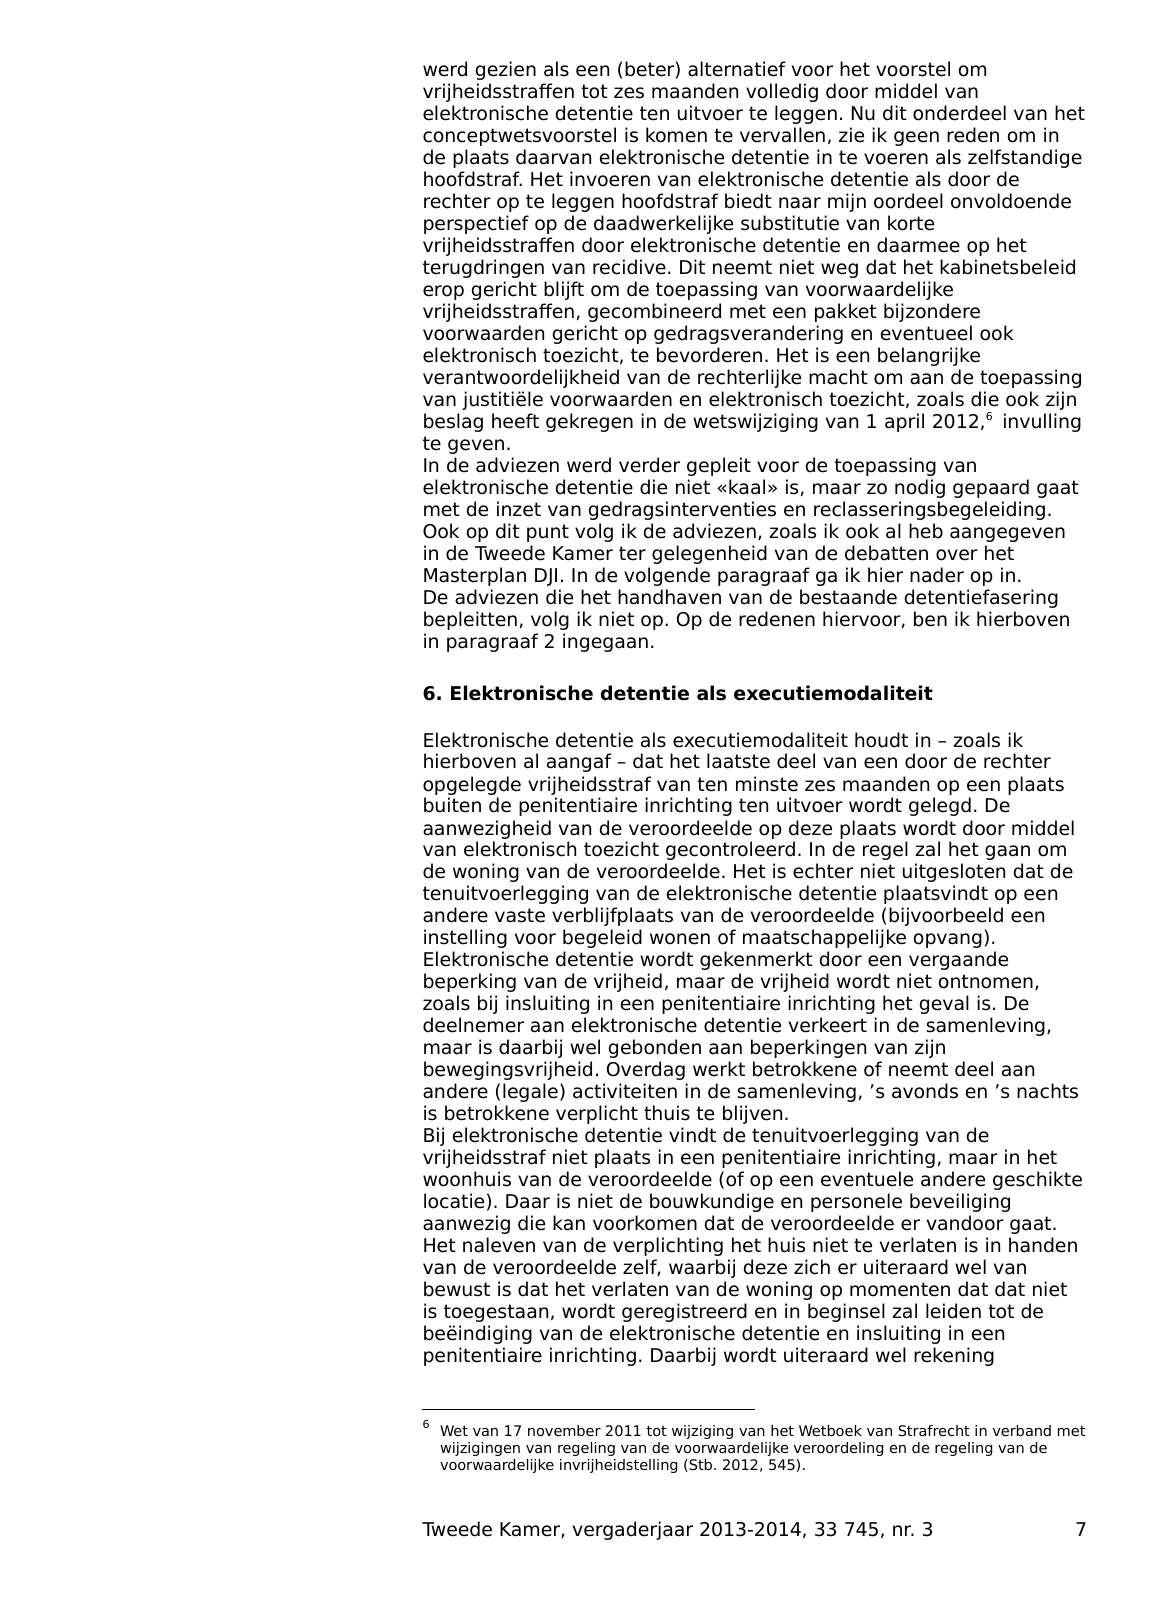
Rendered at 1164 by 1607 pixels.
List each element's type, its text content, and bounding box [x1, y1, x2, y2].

text De adviezen die het handhaven van de bestaande detentiefasering bepleitten, volg ik niet op. Op de redenen hiervoor, ben ik hierboven in paragraaf 2 ingegaan. [422, 587, 1087, 652]
subtitle 6. Elektronische detentie als executiemodaliteit [422, 682, 1087, 704]
text In de adviezen werd verder gepleit voor de toepassing van elektronische detentie die niet «kaal» is, maar zo nodig gepaard gaat met de inzet van gedragsinterventies en reclasseringsbegeleiding. Ook op dit punt volg ik de adviezen, zoals ik ook al heb aangegeven in de Tweede Kamer ter gelegenheid van de debatten over het Masterplan DJI. In de volgende paragraaf ga ik hier nader op in. [422, 455, 1087, 587]
text Elektronische detentie wordt gekenmerkt door een vergaande beperking van de vrijheid, maar de vrijheid wordt niet ontnomen, zoals bij insluiting in een penitentiaire inrichting het geval is. De deelnemer aan elektronische detentie verkeert in de samenleving, maar is daarbij wel gebonden aan beperkingen van zijn bewegingsvrijheid. Overdag werkt betrokkene of neemt deel aan andere (legale) activiteiten in de samenleving, ’s avonds en ’s nachts is betrokkene verplicht thuis te blijven. [422, 949, 1087, 1125]
text Wet van 17 november 2011 tot wijziging van het Wetboek van Strafrecht in verband met wijzigingen van regeling van de voorwaardelijke veroordeling en de regeling van de voorwaardelijke invrijheidstelling (Stb. 2012, 545). [422, 1418, 1087, 1474]
text Elektronische detentie als executiemodaliteit houdt in – zoals ik hierboven al aangaf – dat het laatste deel van een door de rechter opgelegde vrijheidsstraf van ten minste zes maanden op een plaats buiten de penitentiaire inrichting ten uitvoer wordt gelegd. De aanwezigheid van de veroordeelde op deze plaats wordt door middel van elektronisch toezicht gecontroleerd. In de regel zal het gaan om de woning van de veroordeelde. Het is echter niet uitgesloten dat de tenuitvoerlegging van de elektronische detentie plaatsvindt op een andere vaste verblijfplaats van de veroordeelde (bijvoorbeeld een instelling voor begeleid wonen of maatschappelijke opvang). [422, 729, 1087, 949]
text werd gezien als een (beter) alternatief voor het voorstel om vrijheidsstraffen tot zes maanden volledig door middel van elektronische detentie ten uitvoer te leggen. Nu dit onderdeel van het conceptwetsvoorstel is komen te vervallen, zie ik geen reden om in de plaats daarvan elektronische detentie in te voeren als zelfstandige hoofdstraf. Het invoeren van elektronische detentie als door de rechter op te leggen hoofdstraf biedt naar mijn oordeel onvoldoende perspectief op de daadwerkelijke substitutie van korte vrijheidsstraffen door elektronische detentie en daarmee op het terugdringen van recidive. Dit neemt niet weg dat het kabinetsbeleid erop gericht blijft om de toepassing van voorwaardelijke vrijheidsstraffen, gecombineerd met een pakket bijzondere voorwaarden gericht op gedragsverandering en eventueel ook elektronisch toezicht, te bevorderen. Het is een belangrijke verantwoordelijkheid van de rechterlijke macht om aan de toepassing van justitiële voorwaarden en elektronisch toezicht, zoals die ook zijn beslag heeft gekregen in de wetswijziging van 1 april 2012, invulling te geven. [422, 59, 1087, 455]
text Bij elektronische detentie vindt de tenuitvoerlegging van de vrijheidsstraf niet plaats in een penitentiaire inrichting, maar in het woonhuis van de veroordeelde (of op een eventuele andere geschikte locatie). Daar is niet de bouwkundige en personele beveiliging aanwezig die kan voorkomen dat de veroordeelde er vandoor gaat. Het naleven van de verplichting het huis niet te verlaten is in handen van de veroordeelde zelf, waarbij deze zich er uiteraard wel van bewust is dat het verlaten van de woning op momenten dat dat niet is toegestaan, wordt geregistreerd en in beginsel zal leiden tot de beëindiging van de elektronische detentie en insluiting in een penitentiaire inrichting. Daarbij wordt uiteraard wel rekening [422, 1125, 1087, 1367]
